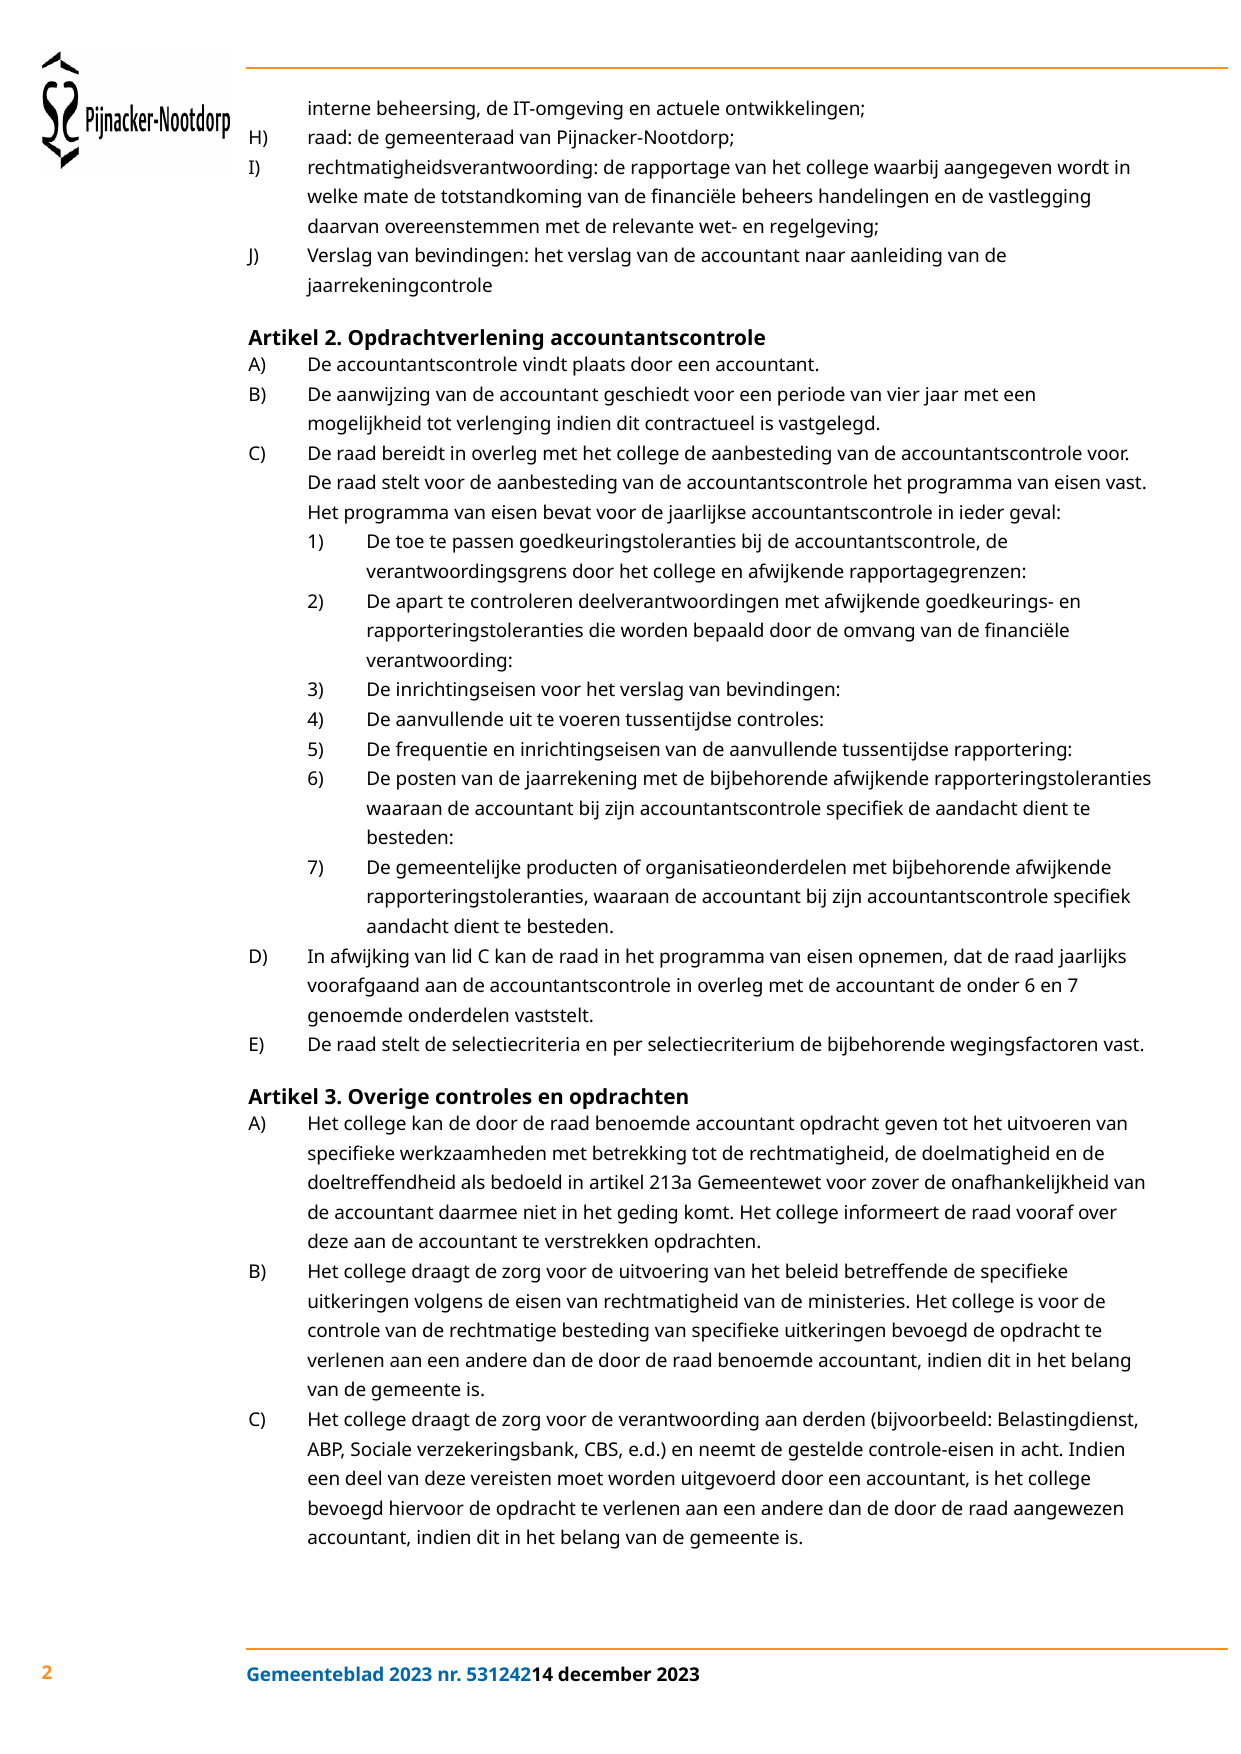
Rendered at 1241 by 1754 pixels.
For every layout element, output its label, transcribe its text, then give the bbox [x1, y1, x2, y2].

list De apart te controleren deelverantwoordingen met afwijkende goedkeurings- en rapporteringstoleranties die worden bepaald door de omvang van de financiële verantwoording: [307, 588, 1152, 673]
list De aanwijzing van de accountant geschiedt voor een periode van vier jaar met een mogelijkheid tot verlenging indien dit contractueel is vastgelegd. [248, 381, 1152, 436]
list De posten van de jaarrekening met de bijbehorende afwijkende rapporteringstoleranties waaraan de accountant bij zijn accountantscontrole specifiek de aandacht dient te besteden: [307, 765, 1152, 850]
list De accountantscontrole vindt plaats door een accountant. [248, 351, 1152, 377]
list De gemeentelijke producten of organisatieonderdelen met bijbehorende afwijkende rapporteringstoleranties, waaraan de accountant bij zijn accountantscontrole specifiek aandacht dient te besteden. [307, 854, 1152, 939]
text Artikel 2. Opdrachtverlening accountantscontrole [248, 323, 1152, 351]
list De aanvullende uit te voeren tussentijdse controles: [307, 706, 1152, 732]
list Verslag van bevindingen: het verslag van de accountant naar aanleiding van de jaarrekeningcontrole [248, 243, 1152, 298]
list De inrichtingseisen voor het verslag van bevindingen: [307, 677, 1152, 702]
list Het college draagt de zorg voor de verantwoording aan derden (bijvoorbeeld: Belastingdienst, ABP, Sociale verzekeringsbank, CBS, e.d.) en neemt de gestelde controle-eisen in acht. Indien een deel van deze vereisten moet worden uitgevoerd door een accountant, is het college bevoegd hiervoor de opdracht te verlenen aan een andere dan de door de raad aangewezen accountant, indien dit in het belang van de gemeente is. [248, 1406, 1152, 1550]
list De raad stelt de selectiecriteria en per selectiecriterium de bijbehorende wegingsfactoren vast. [248, 1032, 1152, 1057]
picture [41, 47, 231, 172]
list De frequentie en inrichtingseisen van de aanvullende tussentijdse rapportering: [307, 736, 1152, 761]
list interne beheersing, de IT-omgeving en actuele ontwikkelingen; [248, 95, 1152, 121]
list In afwijking van lid C kan de raad in het programma van eisen opnemen, dat de raad jaarlijks voorafgaand aan de accountantscontrole in overleg met de accountant de onder 6 en 7 genoemde onderdelen vaststelt. [248, 943, 1152, 1028]
list Het college draagt de zorg voor de uitvoering van het beleid betreffende de specifieke uitkeringen volgens de eisen van rechtmatigheid van de ministeries. Het college is voor de controle van de rechtmatige besteding van specifieke uitkeringen bevoegd de opdracht te verlenen aan een andere dan de door de raad benoemde accountant, indien dit in het belang van de gemeente is. [248, 1258, 1152, 1402]
text Artikel 3. Overige controles en opdrachten [248, 1082, 1152, 1110]
list raad: de gemeenteraad van Pijnacker-Nootdorp; [248, 124, 1152, 150]
list rechtmatigheidsverantwoording: de rapportage van het college waarbij aangegeven wordt in welke mate de totstandkoming van de financiële beheers handelingen en de vastlegging daarvan overeenstemmen met de relevante wet- en regelgeving; [248, 154, 1152, 239]
list De raad bereidt in overleg met het college de aanbesteding van de accountantscontrole voor. De raad stelt voor de aanbesteding van de accountantscontrole het programma van eisen vast. Het programma van eisen bevat voor de jaarlijkse accountantscontrole in ieder geval: [248, 440, 1152, 525]
list Het college kan de door de raad benoemde accountant opdracht geven tot het uitvoeren van specifieke werkzaamheden met betrekking tot de rechtmatigheid, de doelmatigheid en de doeltreffendheid als bedoeld in artikel 213a Gemeentewet voor zover de onafhankelijkheid van de accountant daarmee niet in het geding komt. Het college informeert de raad vooraf over deze aan de accountant te verstrekken opdrachten. [248, 1110, 1152, 1254]
list De toe te passen goedkeuringstoleranties bij de accountantscontrole, de verantwoordingsgrens door het college en afwijkende rapportagegrenzen: [307, 529, 1152, 584]
